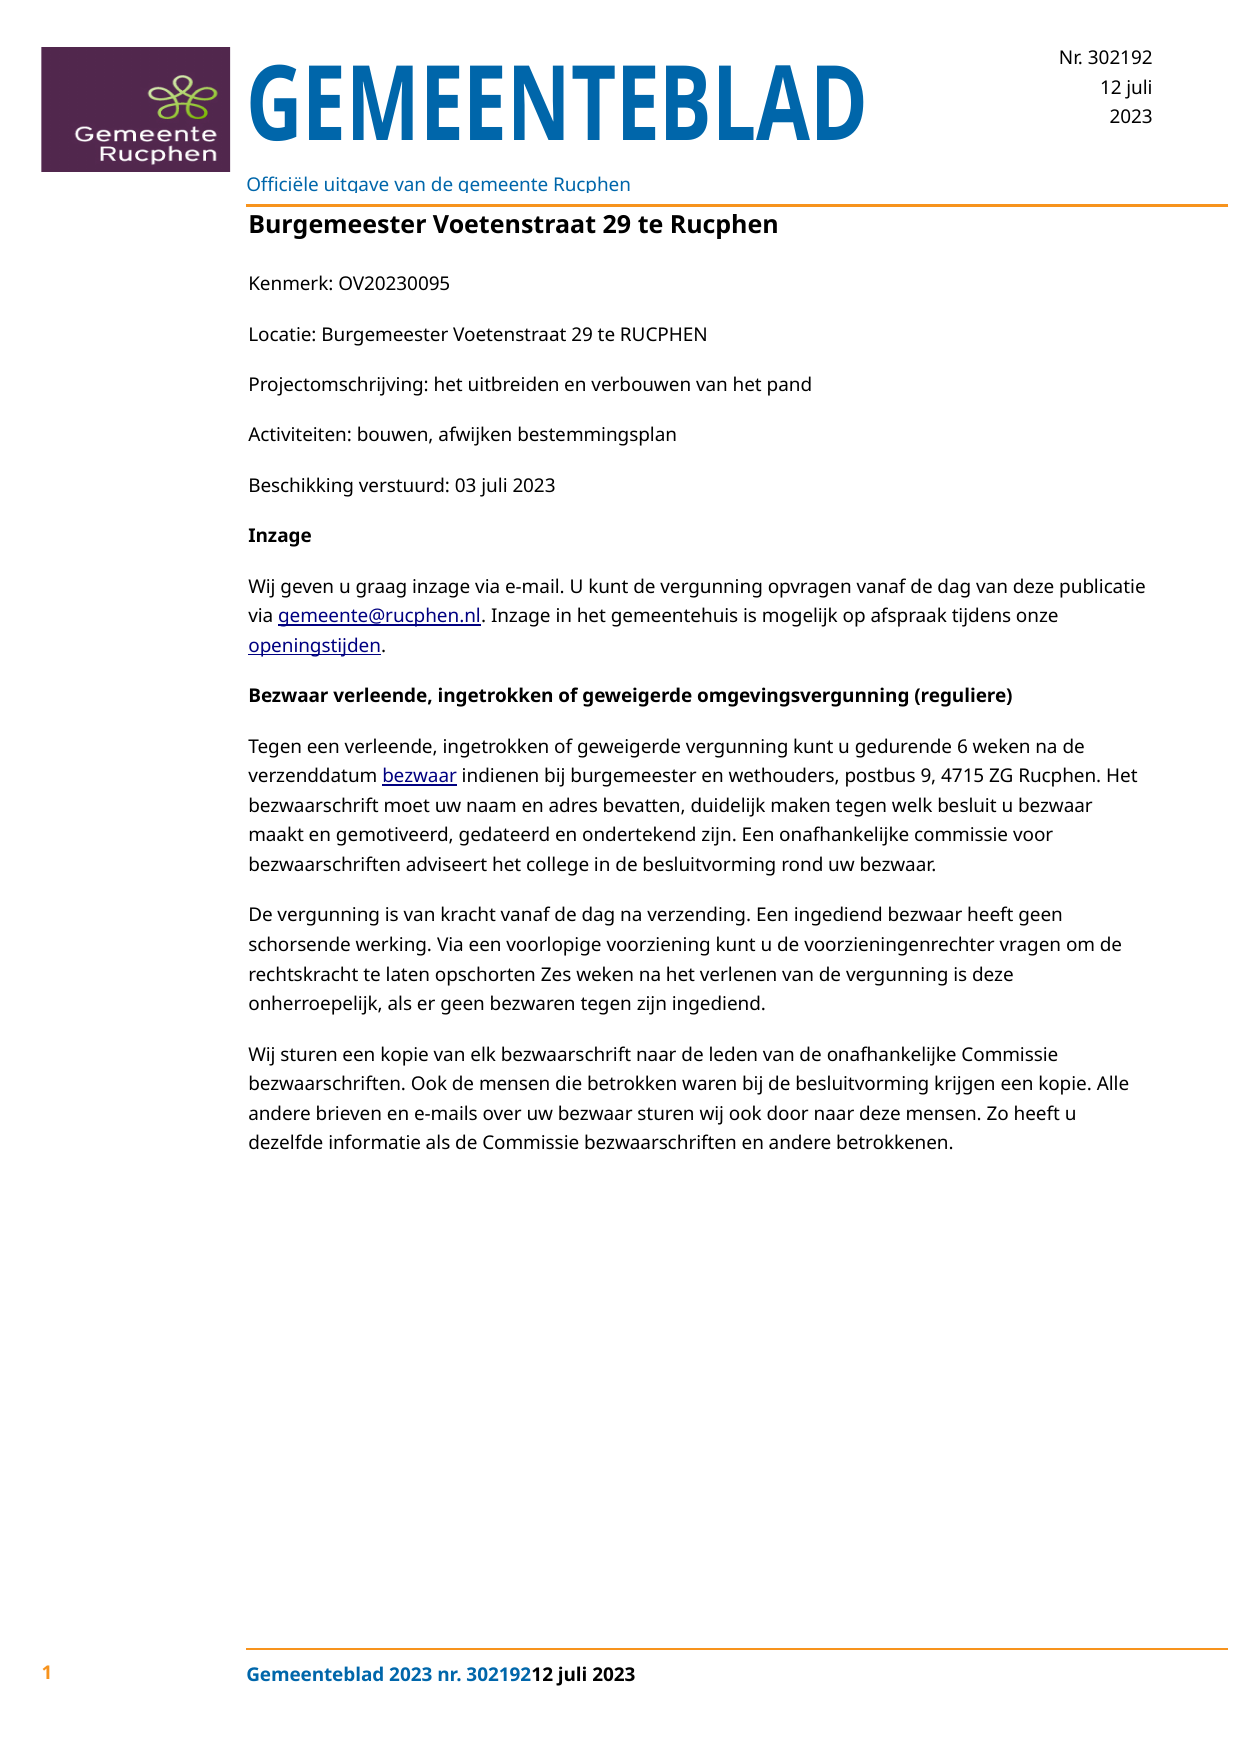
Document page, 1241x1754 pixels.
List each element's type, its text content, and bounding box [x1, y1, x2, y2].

text Kenmerk: OV20230095 [248, 270, 1152, 296]
text Wij geven u graag inzage via e-mail. U kunt de vergunning opvragen vanaf de dag van deze publicatie via gemeente@rucphen.nl. Inzage in het gemeentehuis is mogelijk op afspraak tijdens onze openingstijden. [248, 573, 1152, 658]
text Wij sturen een kopie van elk bezwaarschrift naar de leden van de onafhankelijke Commissie bezwaarschriften. Ook de mensen die betrokken waren bij de besluitvorming krijgen een kopie. Alle andere brieven en e-mails over uw bezwaar sturen wij ook door naar deze mensen. Zo heeft u dezelfde informatie als de Commissie bezwaarschriften en andere betrokkenen. [248, 1041, 1152, 1155]
picture [41, 47, 231, 172]
text Locatie: Burgemeester Voetenstraat 29 te RUCPHEN [248, 321, 1152, 346]
text Beschikking verstuurd: 03 juli 2023 [248, 472, 1152, 498]
text Inzage [248, 522, 1152, 548]
text Activiteiten: bouwen, afwijken bestemmingsplan [248, 422, 1152, 447]
text Bezwaar verleende, ingetrokken of geweigerde omgevingsvergunning (reguliere) [248, 682, 1152, 708]
text Tegen een verleende, ingetrokken of geweigerde vergunning kunt u gedurende 6 weken na de verzenddatum bezwaar indienen bij burgemeester en wethouders, postbus 9, 4715 ZG Rucphen. Het bezwaarschrift moet uw naam en adres bevatten, duidelijk maken tegen welk besluit u bezwaar maakt en gemotiveerd, gedateerd en ondertekend zijn. Een onafhankelijke commissie voor bezwaarschriften adviseert het college in de besluitvorming rond uw bezwaar. [248, 733, 1152, 877]
text Burgemeester Voetenstraat 29 te Rucphen [248, 207, 1152, 241]
text De vergunning is van kracht vanaf de dag na verzending. Een ingediend bezwaar heeft geen schorsende werking. Via een voorlopige voorziening kunt u de voorzieningenrechter vragen om de rechtskracht te laten opschorten Zes weken na het verlenen van de vergunning is deze onherroepelijk, als er geen bezwaren tegen zijn ingediend. [248, 902, 1152, 1016]
text Projectomschrijving: het uitbreiden en verbouwen van het pand [248, 371, 1152, 397]
